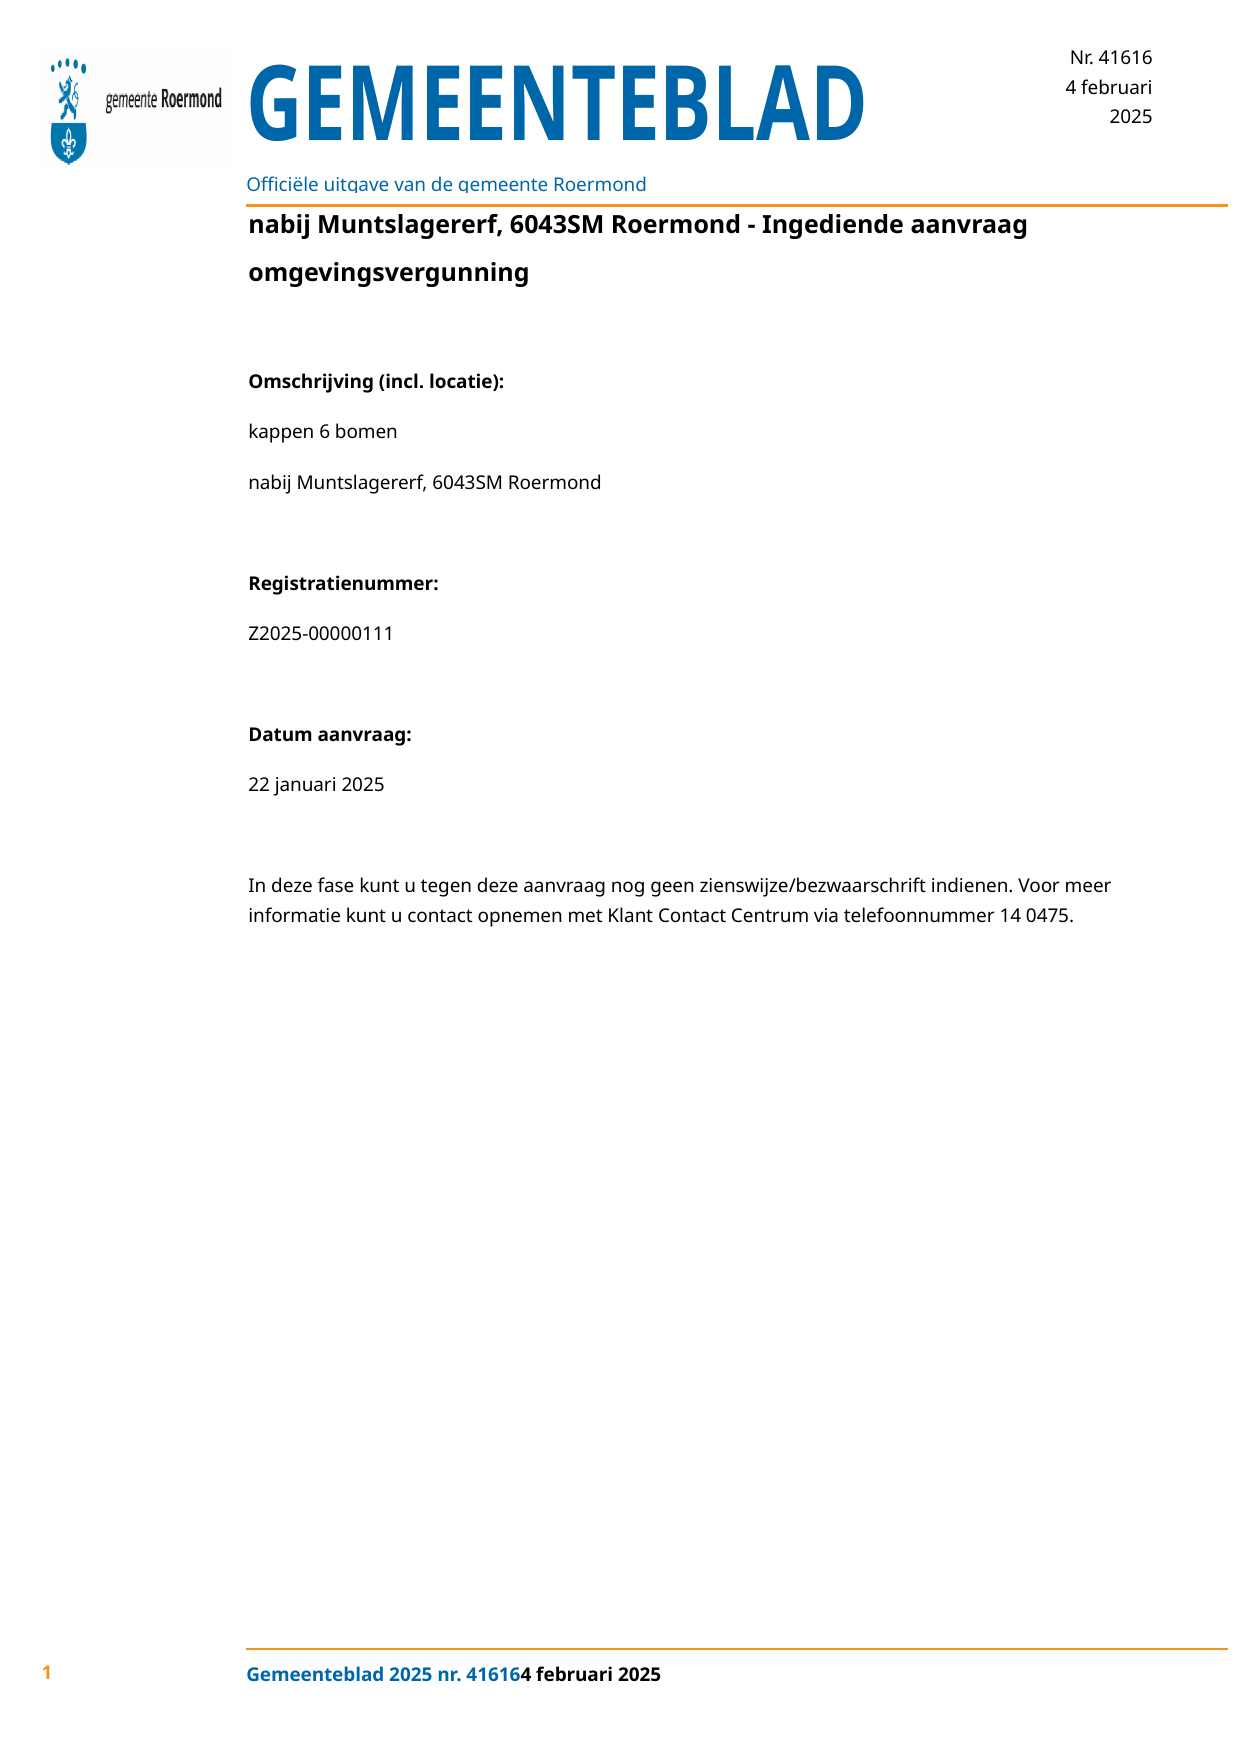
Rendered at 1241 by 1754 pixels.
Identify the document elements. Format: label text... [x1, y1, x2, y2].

text 22 januari 2025 [248, 772, 1152, 797]
text Omschrijving (incl. locatie): [248, 368, 1152, 394]
text nabij Muntslagererf, 6043SM Roermond [248, 469, 1152, 495]
text nabij Muntslagererf, 6043SM Roermond - Ingediende aanvraag omgevingsvergunning [248, 207, 1152, 288]
text Registratienummer: [248, 570, 1152, 596]
picture [41, 47, 231, 172]
text kappen 6 bomen [248, 419, 1152, 444]
text In deze fase kunt u tegen deze aanvraag nog geen zienswijze/bezwaarschrift indienen. Voor meer informatie kunt u contact opnemen met Klant Contact Centrum via telefoonnummer 14 0475. [248, 872, 1152, 928]
text Datum aanvraag: [248, 721, 1152, 747]
text Z2025-00000111 [248, 620, 1152, 646]
